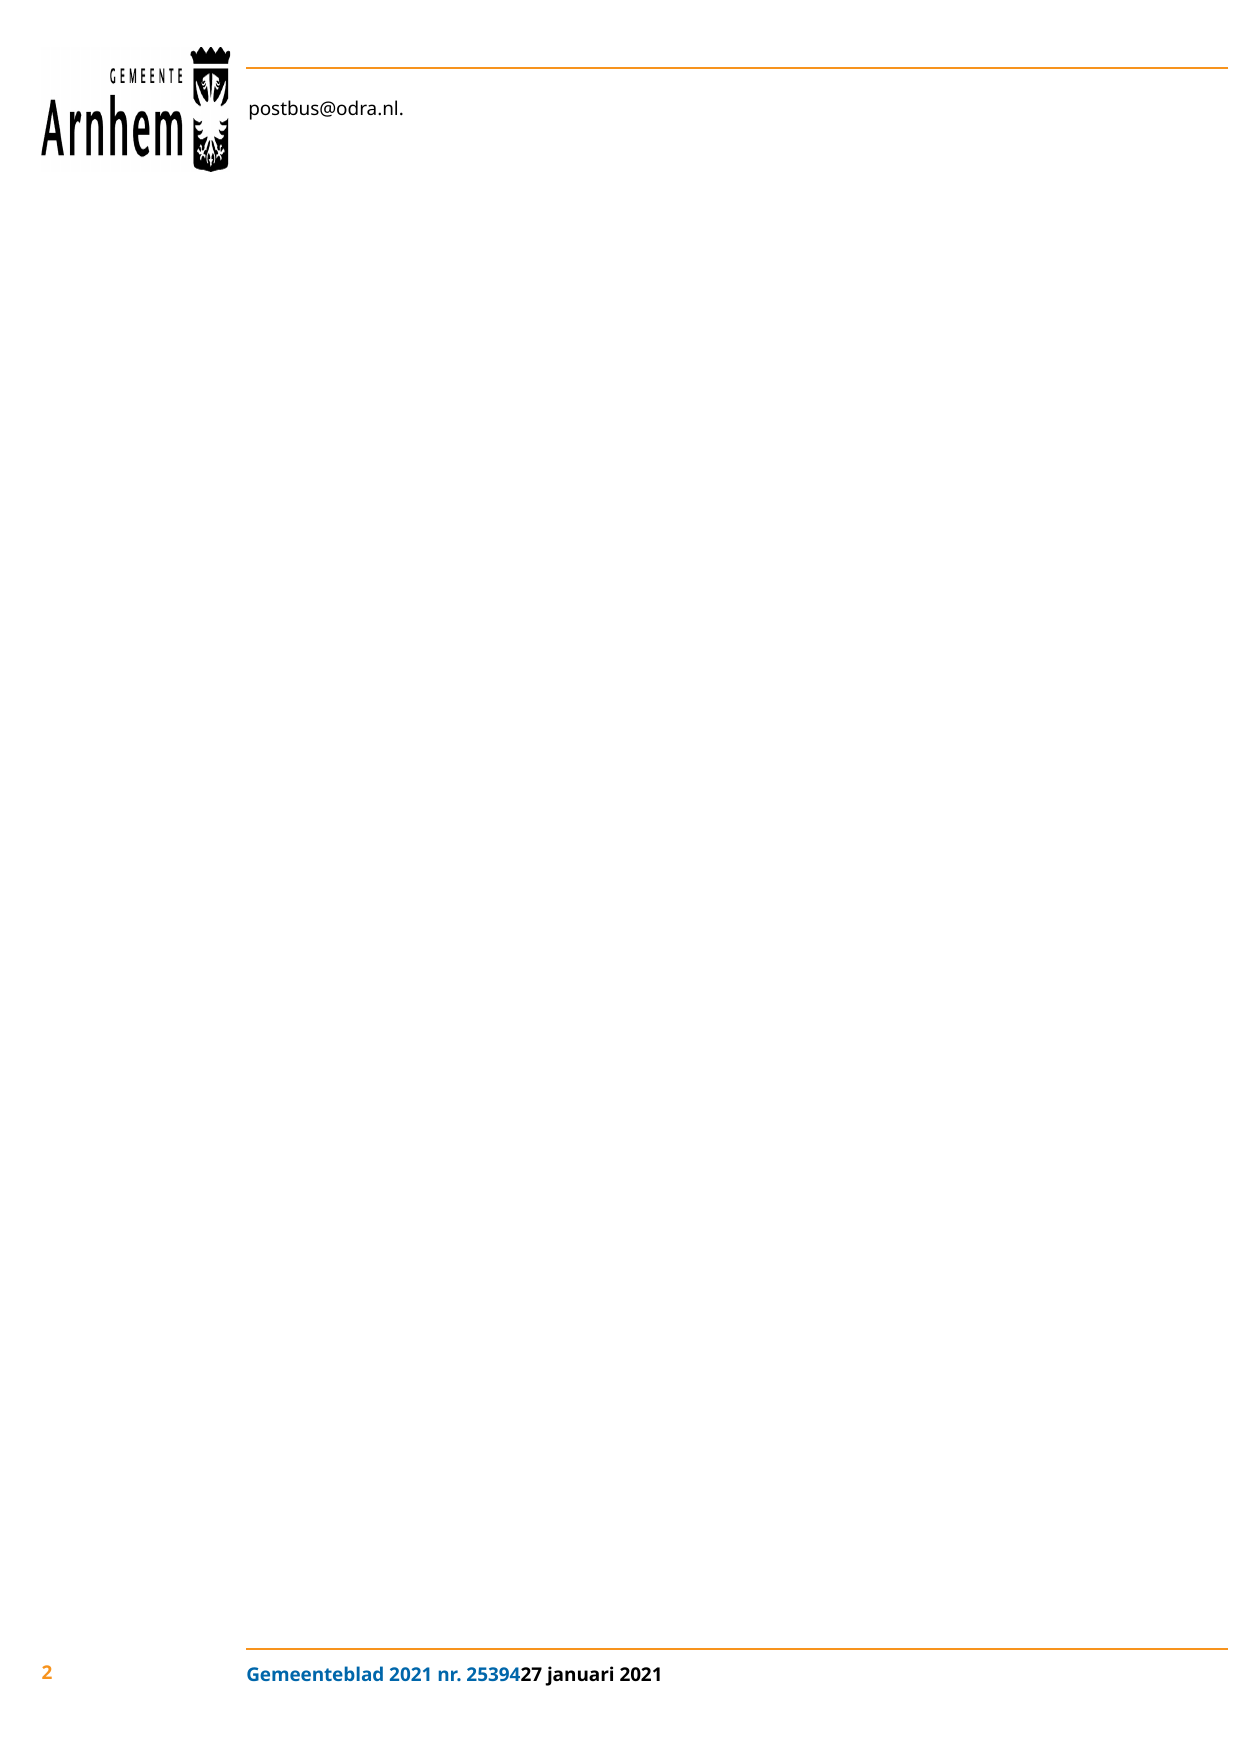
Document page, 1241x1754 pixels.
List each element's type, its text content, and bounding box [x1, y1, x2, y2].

picture [41, 47, 231, 172]
text postbus@odra.nl. [248, 95, 1152, 121]
